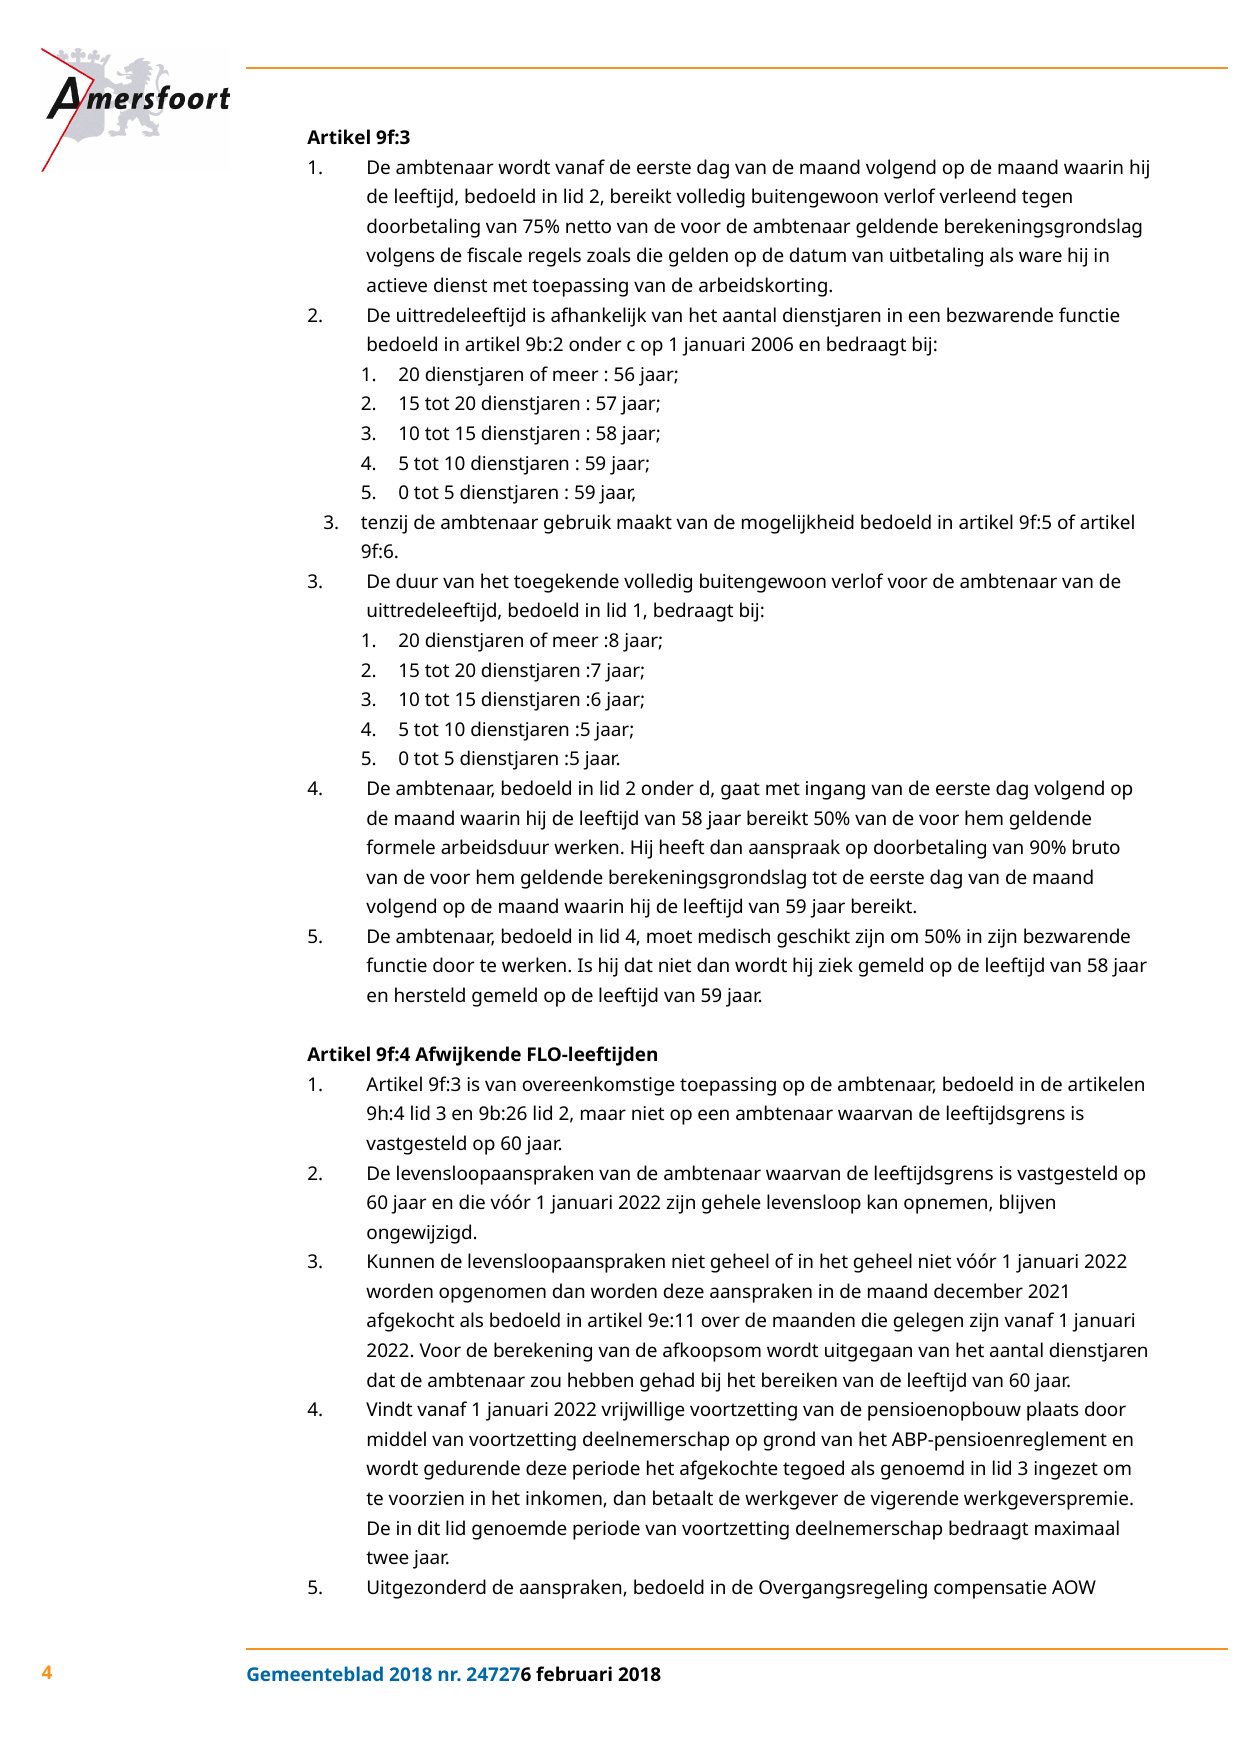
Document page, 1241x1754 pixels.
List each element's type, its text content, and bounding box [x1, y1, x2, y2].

list 0 tot 5 dienstjaren :5 jaar. [361, 746, 1152, 771]
list 0 tot 5 dienstjaren : 59 jaar, [361, 479, 1152, 505]
list De uittredeleeftijd is afhankelijk van het aantal dienstjaren in een bezwarende functie bedoeld in artikel 9b:2 onder c op 1 januari 2006 en bedraagt bij: [307, 302, 1152, 357]
list 20 dienstjaren of meer : 56 jaar; [361, 361, 1152, 387]
list Uitgezonderd de aanspraken, bedoeld in de Overgangsregeling compensatie AOW [307, 1574, 1152, 1600]
list Artikel 9f:3 [248, 124, 1152, 150]
list 15 tot 20 dienstjaren :7 jaar; [361, 657, 1152, 683]
list Vindt vanaf 1 januari 2022 vrijwillige voortzetting van de pensioenopbouw plaats door middel van voortzetting deelnemerschap op grond van het ABP-pensioenreglement en wordt gedurende deze periode het afgekochte tegoed als genoemd in lid 3 ingezet om te voorzien in het inkomen, dan betaalt de werkgever de vigerende werkgeverspremie. De in dit lid genoemde periode van voortzetting deelnemerschap bedraagt maximaal twee jaar. [307, 1396, 1152, 1570]
list Artikel 9f:4 Afwijkende FLO-leeftijden [248, 1041, 1152, 1067]
list Artikel 9f:3 is van overeenkomstige toepassing op de ambtenaar, bedoeld in de artikelen 9h:4 lid 3 en 9b:26 lid 2, maar niet op een ambtenaar waarvan de leeftijdsgrens is vastgesteld op 60 jaar. [307, 1071, 1152, 1156]
list 5 tot 10 dienstjaren :5 jaar; [361, 716, 1152, 742]
list De duur van het toegekende volledig buitengewoon verlof voor de ambtenaar van de uittredeleeftijd, bedoeld in lid 1, bedraagt bij: [307, 568, 1152, 623]
list Kunnen de levensloopaanspraken niet geheel of in het geheel niet vóór 1 januari 2022 worden opgenomen dan worden deze aanspraken in de maand december 2021 afgekocht als bedoeld in artikel 9e:11 over de maanden die gelegen zijn vanaf 1 januari 2022. Voor de berekening van de afkoopsom wordt uitgegaan van het aantal dienstjaren dat de ambtenaar zou hebben gehad bij het bereiken van de leeftijd van 60 jaar. [307, 1248, 1152, 1393]
list tenzij de ambtenaar gebruik maakt van de mogelijkheid bedoeld in artikel 9f:5 of artikel 9f:6. [323, 509, 1152, 564]
list 15 tot 20 dienstjaren : 57 jaar; [361, 391, 1152, 416]
list De ambtenaar, bedoeld in lid 2 onder d, gaat met ingang van de eerste dag volgend op de maand waarin hij de leeftijd van 58 jaar bereikt 50% van de voor hem geldende formele arbeidsduur werken. Hij heeft dan aanspraak op doorbetaling van 90% bruto van de voor hem geldende berekeningsgrondslag tot de eerste dag van de maand volgend op de maand waarin hij de leeftijd van 59 jaar bereikt. [307, 775, 1152, 919]
list 5 tot 10 dienstjaren : 59 jaar; [361, 450, 1152, 476]
list De ambtenaar wordt vanaf de eerste dag van de maand volgend op de maand waarin hij de leeftijd, bedoeld in lid 2, bereikt volledig buitengewoon verlof verleend tegen doorbetaling van 75% netto van de voor de ambtenaar geldende berekeningsgrondslag volgens de fiscale regels zoals die gelden op de datum van uitbetaling als ware hij in actieve dienst met toepassing van de arbeidskorting. [307, 154, 1152, 298]
list 10 tot 15 dienstjaren :6 jaar; [361, 686, 1152, 712]
list De ambtenaar, bedoeld in lid 4, moet medisch geschikt zijn om 50% in zijn bezwarende functie door te werken. Is hij dat niet dan wordt hij ziek gemeld op de leeftijd van 58 jaar en hersteld gemeld op de leeftijd van 59 jaar. [307, 923, 1152, 1008]
list 10 tot 15 dienstjaren : 58 jaar; [361, 420, 1152, 446]
picture [41, 47, 231, 172]
list 20 dienstjaren of meer :8 jaar; [361, 627, 1152, 653]
list De levensloopaanspraken van de ambtenaar waarvan de leeftijdsgrens is vastgesteld op 60 jaar en die vóór 1 januari 2022 zijn gehele levensloop kan opnemen, blijven ongewijzigd. [307, 1160, 1152, 1245]
